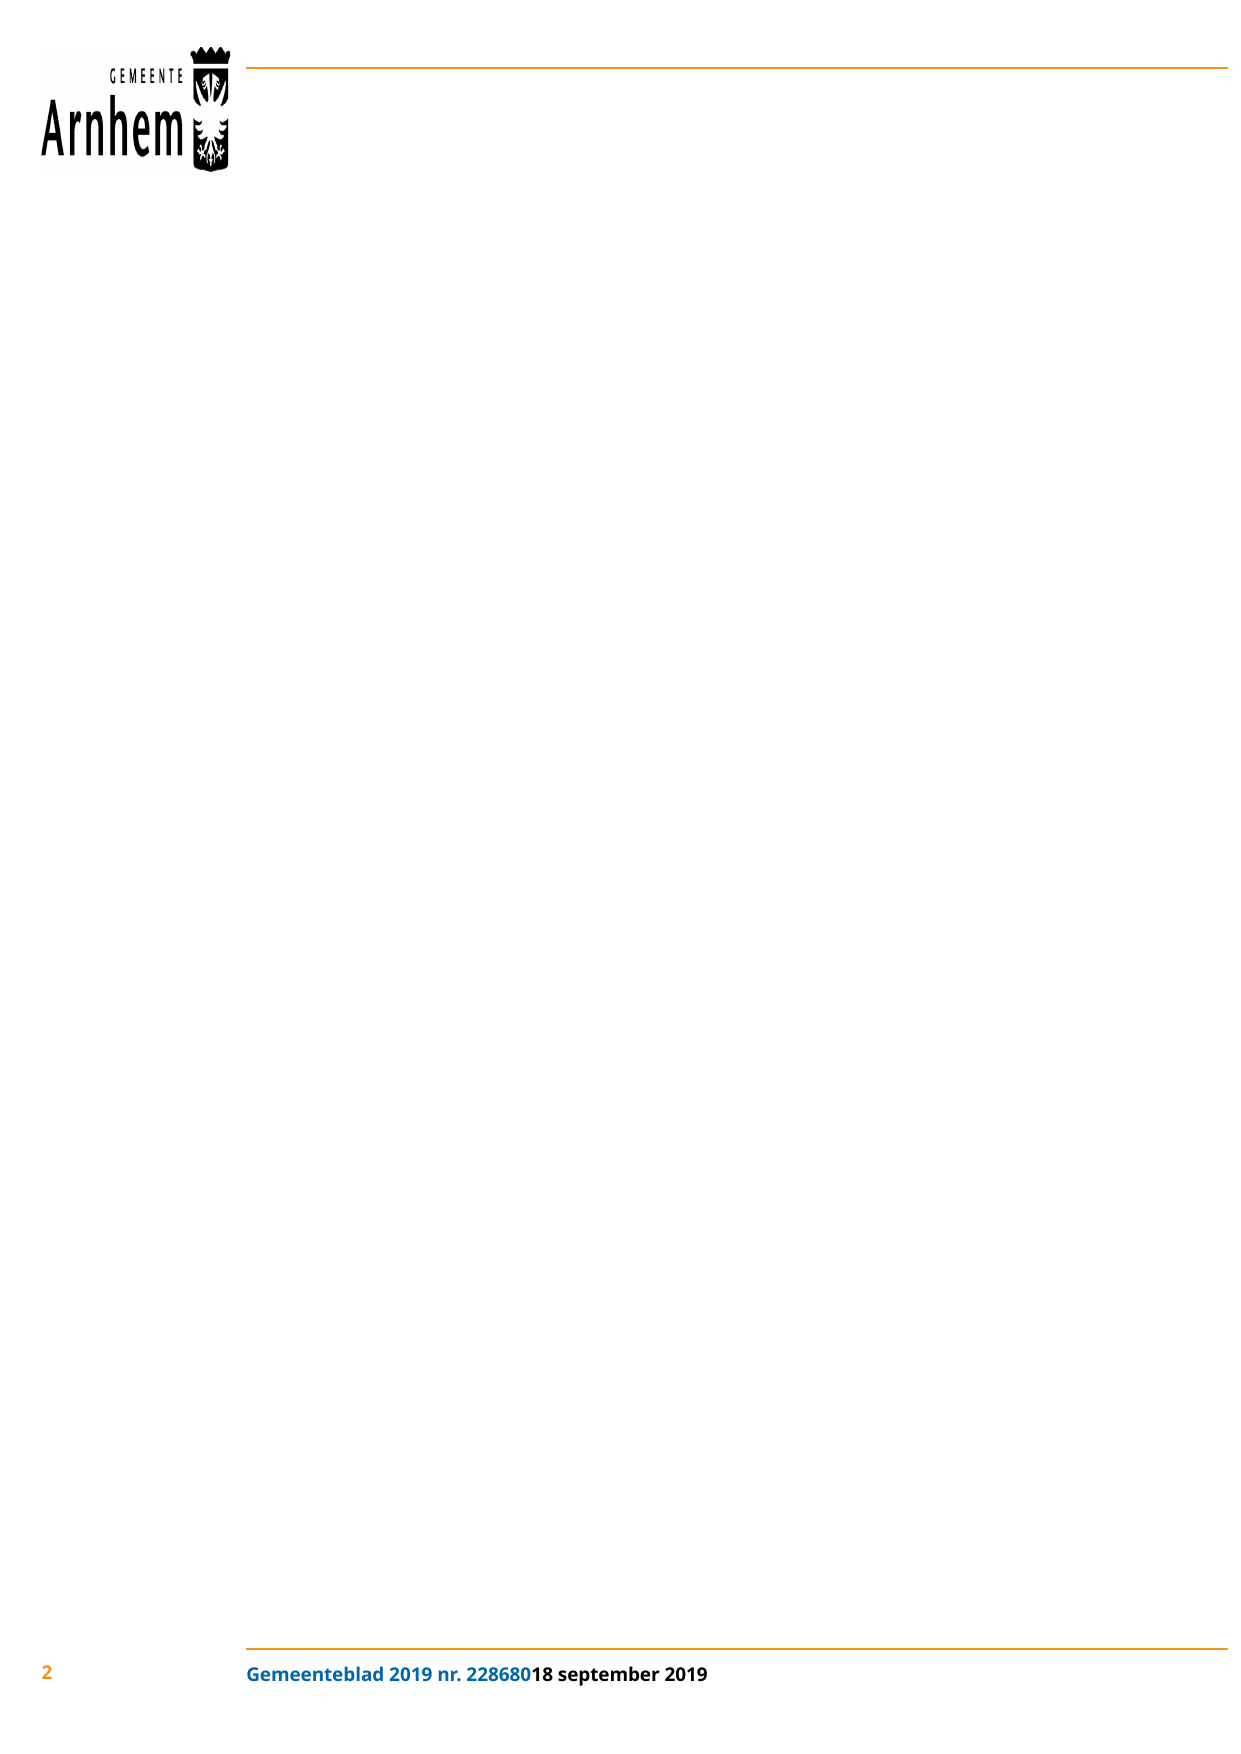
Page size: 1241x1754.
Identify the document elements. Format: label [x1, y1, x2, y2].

picture [41, 47, 231, 172]
